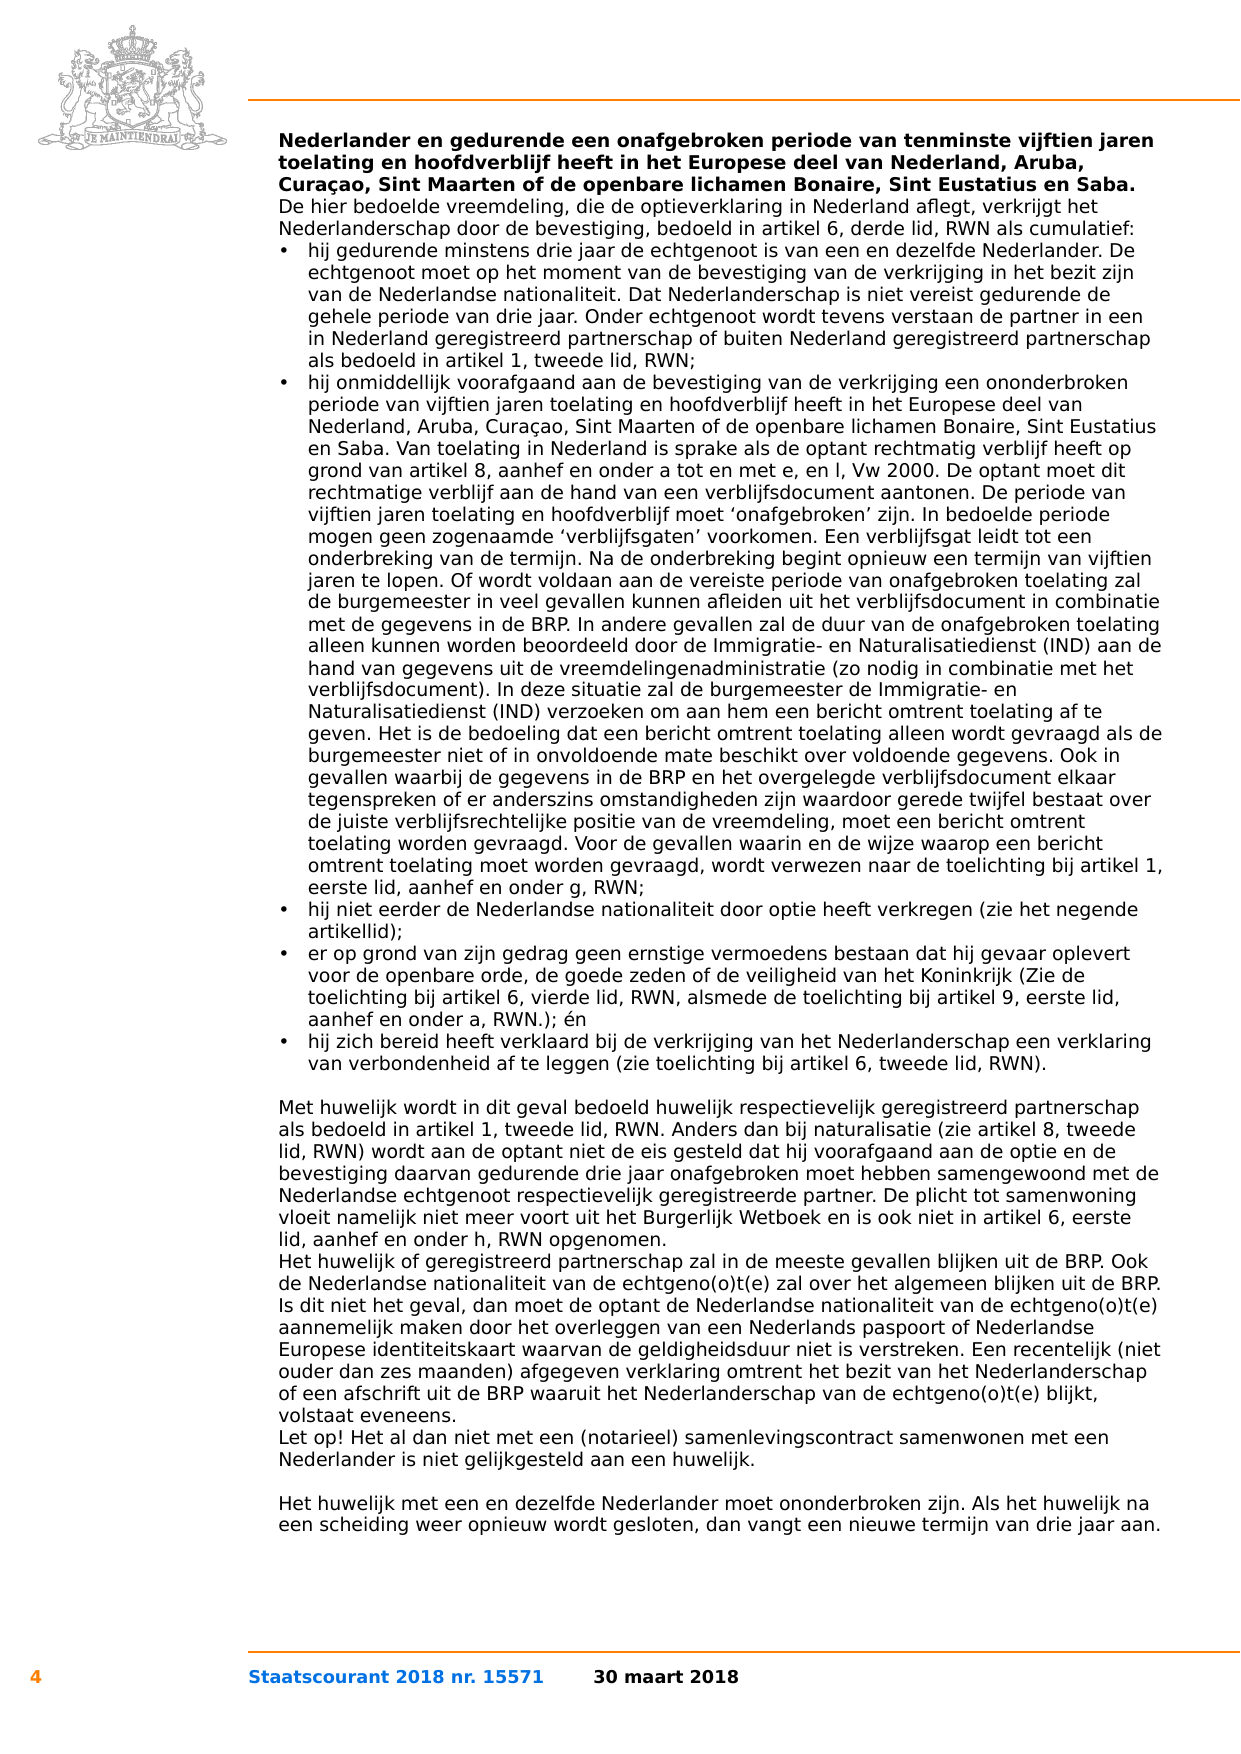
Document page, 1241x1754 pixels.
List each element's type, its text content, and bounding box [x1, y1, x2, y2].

text De hier bedoelde vreemdeling, die de optieverklaring in Nederland aflegt, verkrijgt het Nederlanderschap door de bevestiging, bedoeld in artikel 6, derde lid, RWN als cumulatief: [278, 196, 1163, 240]
text Nederlander en gedurende een onafgebroken periode van tenminste vijftien jaren toelating en hoofdverblijf heeft in het Europese deel van Nederland, Aruba, Curaçao, Sint Maarten of de openbare lichamen Bonaire, Sint Eustatius en Saba. [278, 130, 1163, 196]
text • er op grond van zijn gedrag geen ernstige vermoedens bestaan dat hij gevaar oplevert voor de openbare orde, de goede zeden of de veiligheid van het Koninkrijk (Zie de toelichting bij artikel 6, vierde lid, RWN, alsmede de toelichting bij artikel 9, eerste lid, aanhef en onder a, RWN.); én [278, 943, 1163, 1031]
text • hij gedurende minstens drie jaar de echtgenoot is van een en dezelfde Nederlander. De echtgenoot moet op het moment van de bevestiging van de verkrijging in het bezit zijn van de Nederlandse nationaliteit. Dat Nederlanderschap is niet vereist gedurende de gehele periode van drie jaar. Onder echtgenoot wordt tevens verstaan de partner in een in Nederland geregistreerd partnerschap of buiten Nederland geregistreerd partnerschap als bedoeld in artikel 1, tweede lid, RWN; [278, 240, 1163, 372]
text Het huwelijk of geregistreerd partnerschap zal in de meeste gevallen blijken uit de BRP. Ook de Nederlandse nationaliteit van de echtgeno(o)t(e) zal over het algemeen blijken uit de BRP. Is dit niet het geval, dan moet de optant de Nederlandse nationaliteit van de echtgeno(o)t(e) aannemelijk maken door het overleggen van een Nederlands paspoort of Nederlandse Europese identiteitskaart waarvan de geldigheidsduur niet is verstreken. Een recentelijk (niet ouder dan zes maanden) afgegeven verklaring omtrent het bezit van het Nederlanderschap of een afschrift uit de BRP waaruit het Nederlanderschap van de echtgeno(o)t(e) blijkt, volstaat eveneens. [278, 1251, 1163, 1427]
text • hij onmiddellijk voorafgaand aan de bevestiging van de verkrijging een ononderbroken periode van vijftien jaren toelating en hoofdverblijf heeft in het Europese deel van Nederland, Aruba, Curaçao, Sint Maarten of de openbare lichamen Bonaire, Sint Eustatius en Saba. Van toelating in Nederland is sprake als de optant rechtmatig verblijf heeft op grond van artikel 8, aanhef en onder a tot en met e, en l, Vw 2000. De optant moet dit rechtmatige verblijf aan de hand van een verblijfsdocument aantonen. De periode van vijftien jaren toelating en hoofdverblijf moet ‘onafgebroken’ zijn. In bedoelde periode mogen geen zogenaamde ‘verblijfsgaten’ voorkomen. Een verblijfsgat leidt tot een onderbreking van de termijn. Na de onderbreking begint opnieuw een termijn van vijftien jaren te lopen. Of wordt voldaan aan de vereiste periode van onafgebroken toelating zal de burgemeester in veel gevallen kunnen afleiden uit het verblijfsdocument in combinatie met de gegevens in de BRP. In andere gevallen zal de duur van de onafgebroken toelating alleen kunnen worden beoordeeld door de Immigratie- en Naturalisatiedienst (IND) aan de hand van gegevens uit de vreemdelingenadministratie (zo nodig in combinatie met het verblijfsdocument). In deze situatie zal de burgemeester de Immigratie- en Naturalisatiedienst (IND) verzoeken om aan hem een bericht omtrent toelating af te geven. Het is de bedoeling dat een bericht omtrent toelating alleen wordt gevraagd als de burgemeester niet of in onvoldoende mate beschikt over voldoende gegevens. Ook in gevallen waarbij de gegevens in de BRP en het overgelegde verblijfsdocument elkaar tegenspreken of er anderszins omstandigheden zijn waardoor gerede twijfel bestaat over de juiste verblijfsrechtelijke positie van de vreemdeling, moet een bericht omtrent toelating worden gevraagd. Voor de gevallen waarin en de wijze waarop een bericht omtrent toelating moet worden gevraagd, wordt verwezen naar de toelichting bij artikel 1, eerste lid, aanhef en onder g, RWN; [278, 372, 1163, 899]
picture [38, 25, 227, 150]
text • hij zich bereid heeft verklaard bij de verkrijging van het Nederlanderschap een verklaring van verbondenheid af te leggen (zie toelichting bij artikel 6, tweede lid, RWN). [278, 1031, 1163, 1075]
text • hij niet eerder de Nederlandse nationaliteit door optie heeft verkregen (zie het negende artikellid); [278, 899, 1163, 943]
text Met huwelijk wordt in dit geval bedoeld huwelijk respectievelijk geregistreerd partnerschap als bedoeld in artikel 1, tweede lid, RWN. Anders dan bij naturalisatie (zie artikel 8, tweede lid, RWN) wordt aan de optant niet de eis gesteld dat hij voorafgaand aan de optie en de bevestiging daarvan gedurende drie jaar onafgebroken moet hebben samengewoond met de Nederlandse echtgenoot respectievelijk geregistreerde partner. De plicht tot samenwoning vloeit namelijk niet meer voort uit het Burgerlijk Wetboek en is ook niet in artikel 6, eerste lid, aanhef en onder h, RWN opgenomen. [278, 1097, 1163, 1251]
text Let op! Het al dan niet met een (notarieel) samenlevingscontract samenwonen met een Nederlander is niet gelijkgesteld aan een huwelijk. [278, 1427, 1163, 1471]
text Het huwelijk met een en dezelfde Nederlander moet ononderbroken zijn. Als het huwelijk na een scheiding weer opnieuw wordt gesloten, dan vangt een nieuwe termijn van drie jaar aan. [278, 1492, 1163, 1536]
